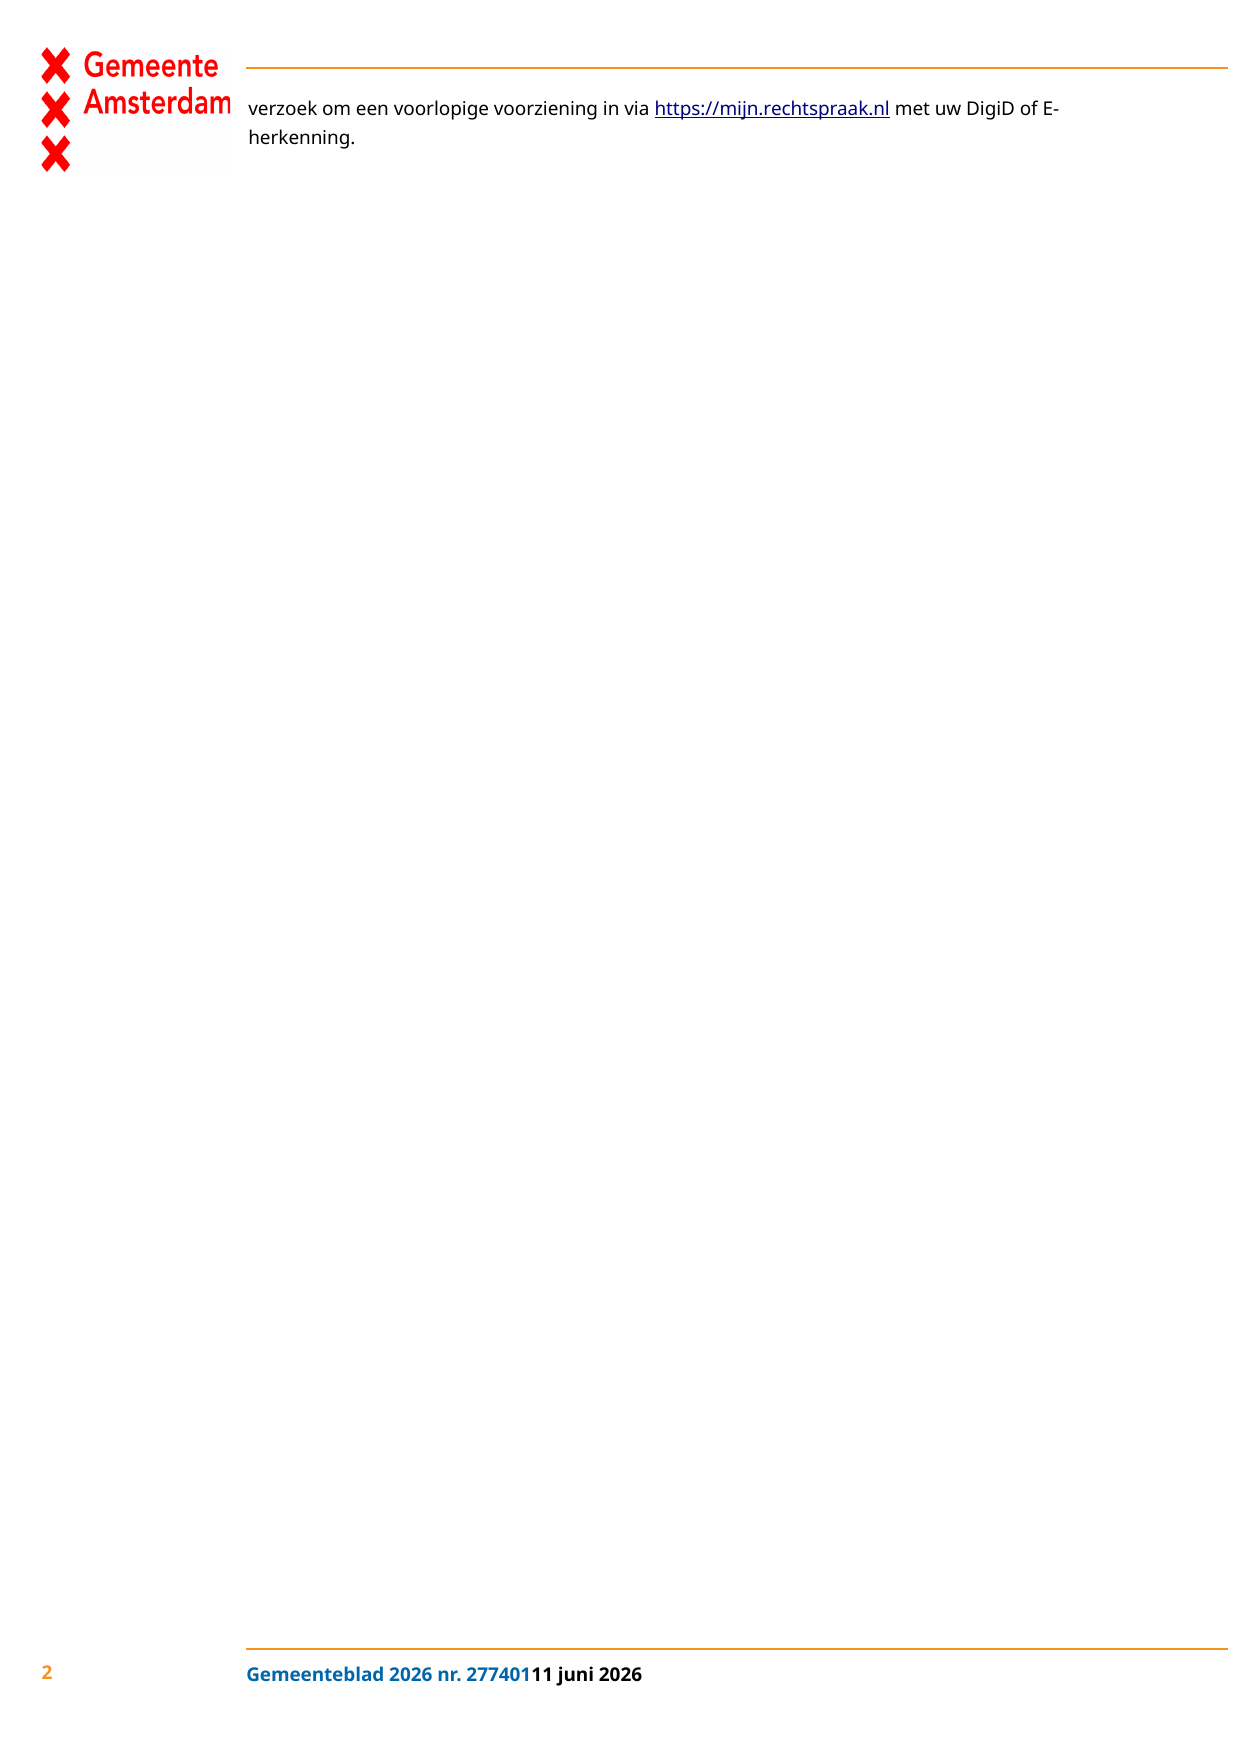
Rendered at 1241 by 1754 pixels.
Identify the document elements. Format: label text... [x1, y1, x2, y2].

text verzoek om een voorlopige voorziening in via https://mijn.rechtspraak.nl met uw DigiD of E-herkenning. [248, 95, 1152, 150]
picture [41, 47, 231, 172]
